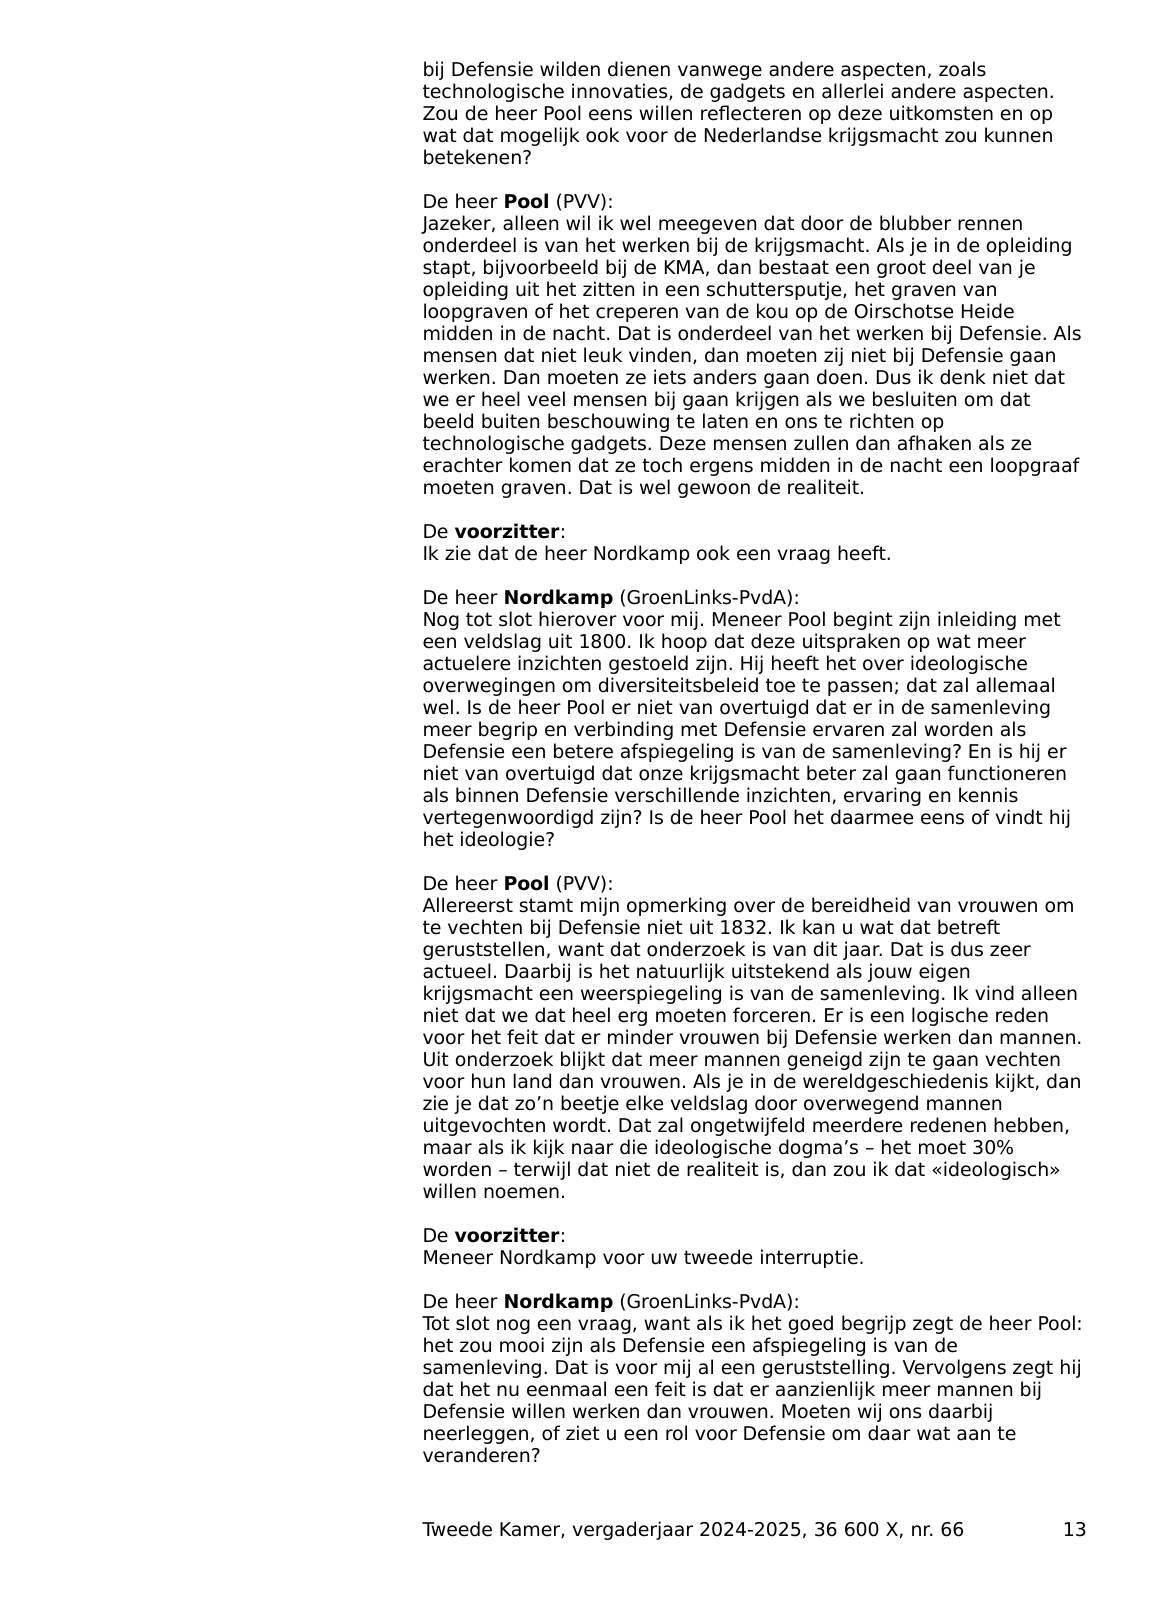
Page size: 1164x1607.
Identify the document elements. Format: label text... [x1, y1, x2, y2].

text Tot slot nog een vraag, want als ik het goed begrijp zegt de heer Pool: het zou mooi zijn als Defensie een afspiegeling is van de samenleving. Dat is voor mij al een geruststelling. Vervolgens zegt hij dat het nu eenmaal een feit is dat er aanzienlijk meer mannen bij Defensie willen werken dan vrouwen. Moeten wij ons daarbij neerleggen, of ziet u een rol voor Defensie om daar wat aan te veranderen? [422, 1313, 1087, 1467]
text De heer Pool (PVV): [422, 191, 1087, 213]
text Nog tot slot hierover voor mij. Meneer Pool begint zijn inleiding met een veldslag uit 1800. Ik hoop dat deze uitspraken op wat meer actuelere inzichten gestoeld zijn. Hij heeft het over ideologische overwegingen om diversiteitsbeleid toe te passen; dat zal allemaal wel. Is de heer Pool er niet van overtuigd dat er in de samenleving meer begrip en verbinding met Defensie ervaren zal worden als Defensie een betere afspiegeling is van de samenleving? En is hij er niet van overtuigd dat onze krijgsmacht beter zal gaan functioneren als binnen Defensie verschillende inzichten, ervaring en kennis vertegenwoordigd zijn? Is de heer Pool het daarmee eens of vindt hij het ideologie? [422, 609, 1087, 851]
text De heer Nordkamp (GroenLinks-PvdA): [422, 587, 1087, 609]
text Jazeker, alleen wil ik wel meegeven dat door de blubber rennen onderdeel is van het werken bij de krijgsmacht. Als je in de opleiding stapt, bijvoorbeeld bij de KMA, dan bestaat een groot deel van je opleiding uit het zitten in een schuttersputje, het graven van loopgraven of het creperen van de kou op de Oirschotse Heide midden in de nacht. Dat is onderdeel van het werken bij Defensie. Als mensen dat niet leuk vinden, dan moeten zij niet bij Defensie gaan werken. Dan moeten ze iets anders gaan doen. Dus ik denk niet dat we er heel veel mensen bij gaan krijgen als we besluiten om dat beeld buiten beschouwing te laten en ons te richten op technologische gadgets. Deze mensen zullen dan afhaken als ze erachter komen dat ze toch ergens midden in de nacht een loopgraaf moeten graven. Dat is wel gewoon de realiteit. [422, 213, 1087, 499]
text De voorzitter: [422, 521, 1087, 543]
text De heer Pool (PVV): [422, 873, 1087, 895]
text Meneer Nordkamp voor uw tweede interruptie. [422, 1247, 1087, 1269]
text De heer Nordkamp (GroenLinks-PvdA): [422, 1291, 1087, 1313]
text Ik zie dat de heer Nordkamp ook een vraag heeft. [422, 543, 1087, 565]
text bij Defensie wilden dienen vanwege andere aspecten, zoals technologische innovaties, de gadgets en allerlei andere aspecten. Zou de heer Pool eens willen reflecteren op deze uitkomsten en op wat dat mogelijk ook voor de Nederlandse krijgsmacht zou kunnen betekenen? [422, 59, 1087, 169]
text Allereerst stamt mijn opmerking over de bereidheid van vrouwen om te vechten bij Defensie niet uit 1832. Ik kan u wat dat betreft geruststellen, want dat onderzoek is van dit jaar. Dat is dus zeer actueel. Daarbij is het natuurlijk uitstekend als jouw eigen krijgsmacht een weerspiegeling is van de samenleving. Ik vind alleen niet dat we dat heel erg moeten forceren. Er is een logische reden voor het feit dat er minder vrouwen bij Defensie werken dan mannen. Uit onderzoek blijkt dat meer mannen geneigd zijn te gaan vechten voor hun land dan vrouwen. Als je in de wereldgeschiedenis kijkt, dan zie je dat zo’n beetje elke veldslag door overwegend mannen uitgevochten wordt. Dat zal ongetwijfeld meerdere redenen hebben, maar als ik kijk naar die ideologische dogma’s – het moet 30% worden – terwijl dat niet de realiteit is, dan zou ik dat «ideologisch» willen noemen. [422, 895, 1087, 1203]
text De voorzitter: [422, 1225, 1087, 1247]
